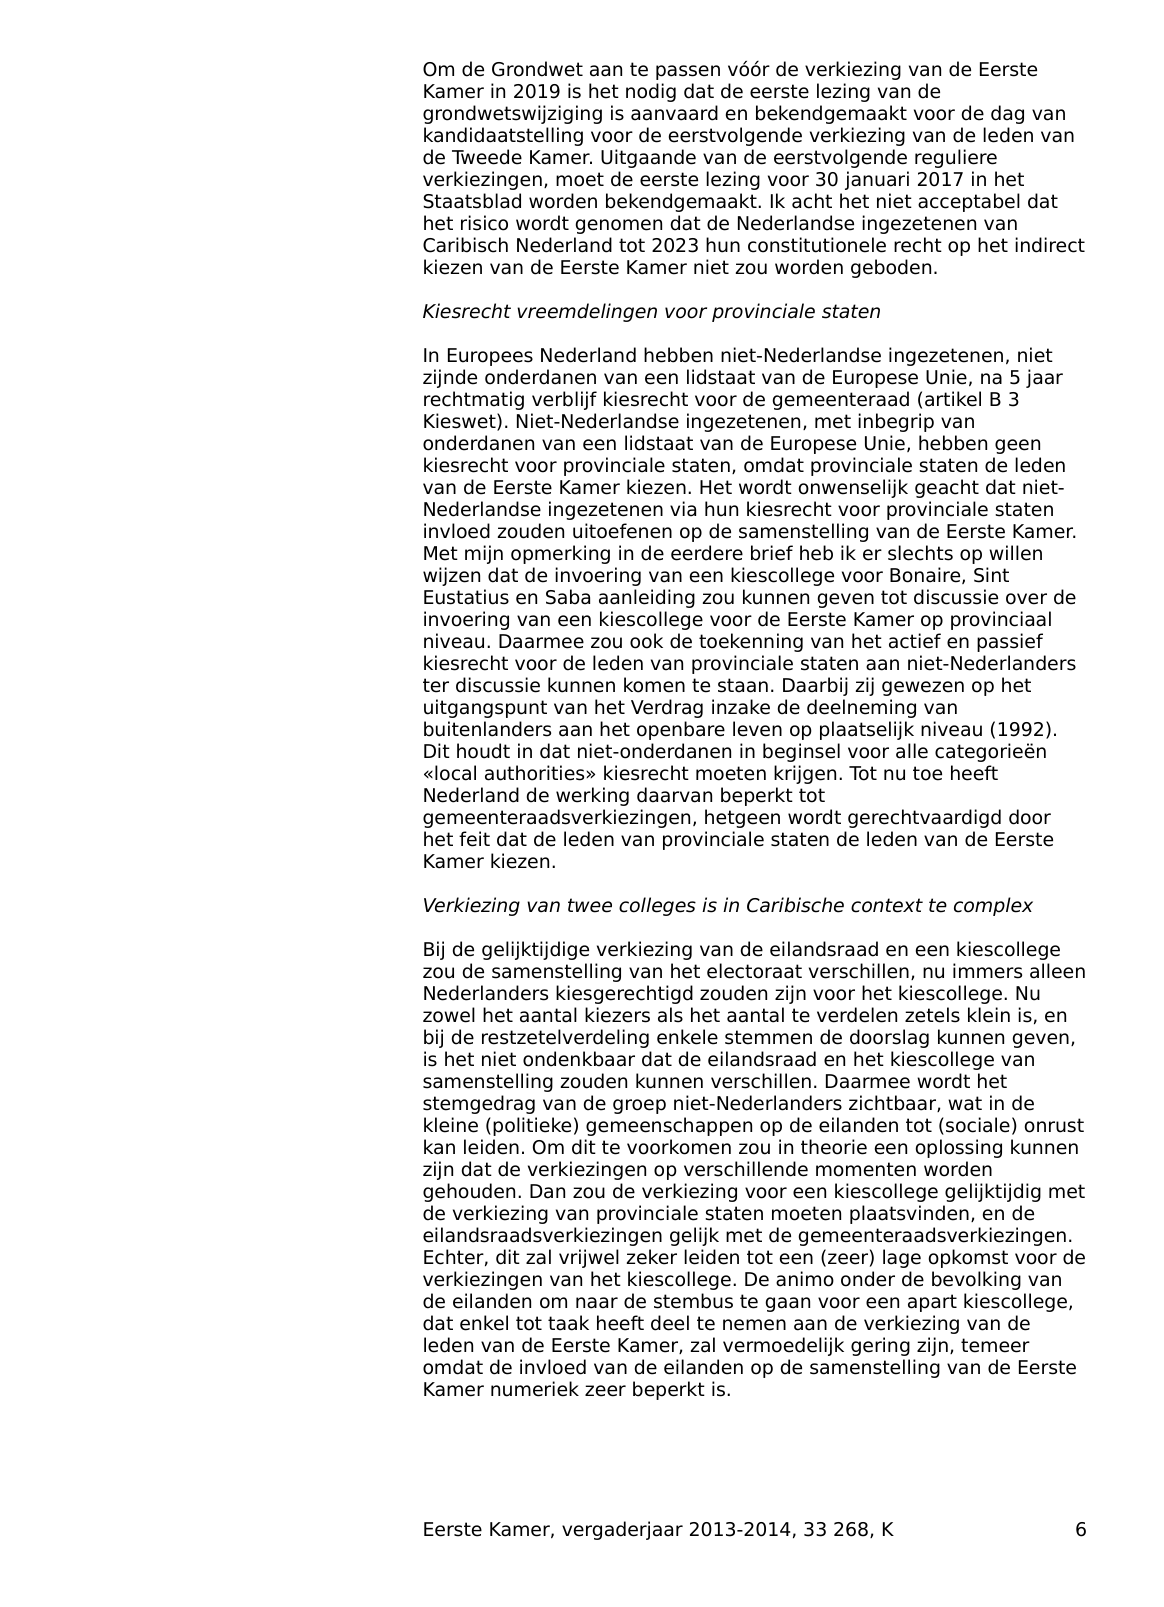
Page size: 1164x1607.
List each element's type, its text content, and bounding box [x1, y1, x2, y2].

text In Europees Nederland hebben niet-Nederlandse ingezetenen, niet zijnde onderdanen van een lidstaat van de Europese Unie, na 5 jaar rechtmatig verblijf kiesrecht voor de gemeenteraad (artikel B 3 Kieswet). Niet-Nederlandse ingezetenen, met inbegrip van onderdanen van een lidstaat van de Europese Unie, hebben geen kiesrecht voor provinciale staten, omdat provinciale staten de leden van de Eerste Kamer kiezen. Het wordt onwenselijk geacht dat niet-Nederlandse ingezetenen via hun kiesrecht voor provinciale staten invloed zouden uitoefenen op de samenstelling van de Eerste Kamer. Met mijn opmerking in de eerdere brief heb ik er slechts op willen wijzen dat de invoering van een kiescollege voor Bonaire, Sint Eustatius en Saba aanleiding zou kunnen geven tot discussie over de invoering van een kiescollege voor de Eerste Kamer op provinciaal niveau. Daarmee zou ook de toekenning van het actief en passief kiesrecht voor de leden van provinciale staten aan niet-Nederlanders ter discussie kunnen komen te staan. Daarbij zij gewezen op het uitgangspunt van het Verdrag inzake de deelneming van buitenlanders aan het openbare leven op plaatselijk niveau (1992). Dit houdt in dat niet-onderdanen in beginsel voor alle categorieën «local authorities» kiesrecht moeten krijgen. Tot nu toe heeft Nederland de werking daarvan beperkt tot gemeenteraadsverkiezingen, hetgeen wordt gerechtvaardigd door het feit dat de leden van provinciale staten de leden van de Eerste Kamer kiezen. [422, 345, 1087, 873]
subtitle Kiesrecht vreemdelingen voor provinciale staten [422, 301, 1087, 323]
subtitle Verkiezing van twee colleges is in Caribische context te complex [422, 895, 1087, 917]
text Om de Grondwet aan te passen vóór de verkiezing van de Eerste Kamer in 2019 is het nodig dat de eerste lezing van de grondwetswijziging is aanvaard en bekendgemaakt voor de dag van kandidaatstelling voor de eerstvolgende verkiezing van de leden van de Tweede Kamer. Uitgaande van de eerstvolgende reguliere verkiezingen, moet de eerste lezing voor 30 januari 2017 in het Staatsblad worden bekendgemaakt. Ik acht het niet acceptabel dat het risico wordt genomen dat de Nederlandse ingezetenen van Caribisch Nederland tot 2023 hun constitutionele recht op het indirect kiezen van de Eerste Kamer niet zou worden geboden. [422, 59, 1087, 279]
text Bij de gelijktijdige verkiezing van de eilandsraad en een kiescollege zou de samenstelling van het electoraat verschillen, nu immers alleen Nederlanders kiesgerechtigd zouden zijn voor het kiescollege. Nu zowel het aantal kiezers als het aantal te verdelen zetels klein is, en bij de restzetelverdeling enkele stemmen de doorslag kunnen geven, is het niet ondenkbaar dat de eilandsraad en het kiescollege van samenstelling zouden kunnen verschillen. Daarmee wordt het stemgedrag van de groep niet-Nederlanders zichtbaar, wat in de kleine (politieke) gemeenschappen op de eilanden tot (sociale) onrust kan leiden. Om dit te voorkomen zou in theorie een oplossing kunnen zijn dat de verkiezingen op verschillende momenten worden gehouden. Dan zou de verkiezing voor een kiescollege gelijktijdig met de verkiezing van provinciale staten moeten plaatsvinden, en de eilandsraadsverkiezingen gelijk met de gemeenteraadsverkiezingen. Echter, dit zal vrijwel zeker leiden tot een (zeer) lage opkomst voor de verkiezingen van het kiescollege. De animo onder de bevolking van de eilanden om naar de stembus te gaan voor een apart kiescollege, dat enkel tot taak heeft deel te nemen aan de verkiezing van de leden van de Eerste Kamer, zal vermoedelijk gering zijn, temeer omdat de invloed van de eilanden op de samenstelling van de Eerste Kamer numeriek zeer beperkt is. [422, 939, 1087, 1401]
